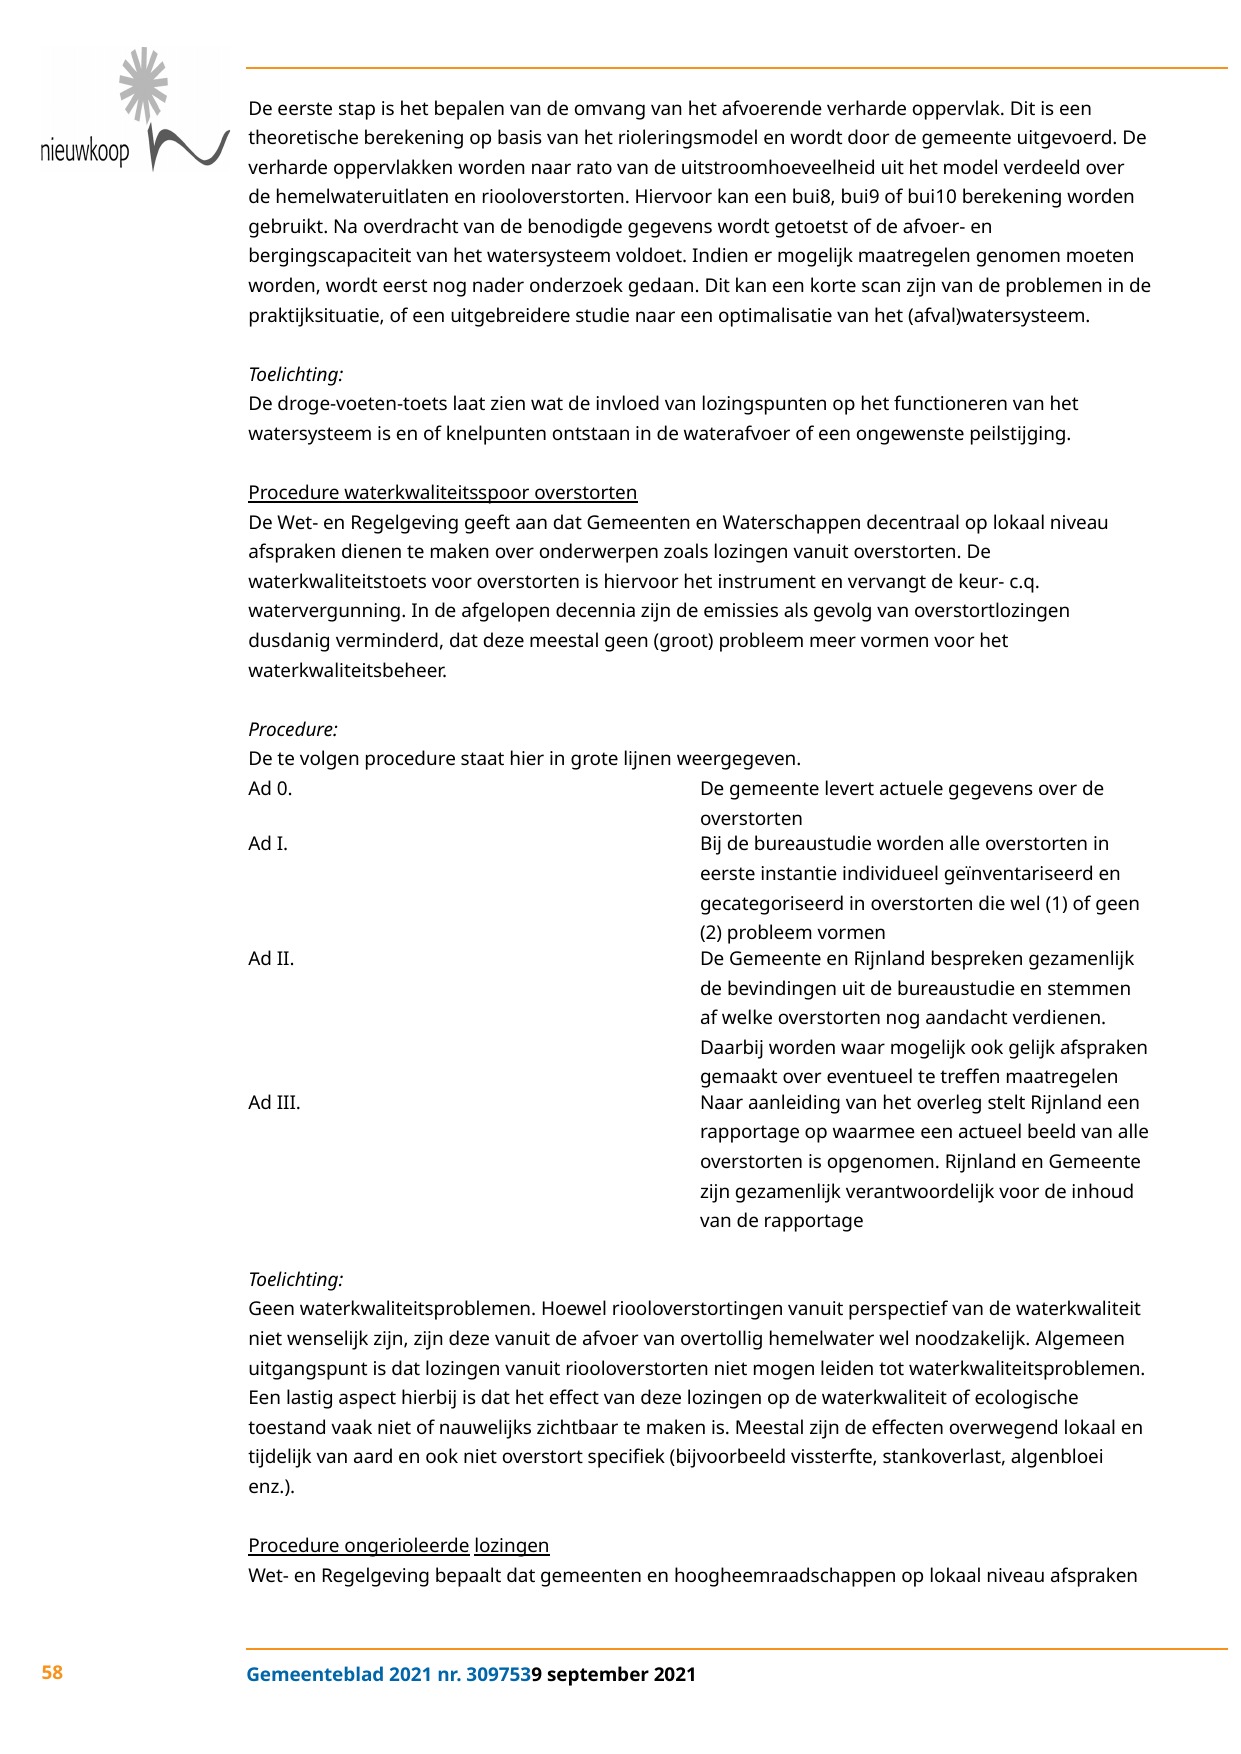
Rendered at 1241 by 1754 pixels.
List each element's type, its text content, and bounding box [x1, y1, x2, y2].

text De eerste stap is het bepalen van de omvang van het afvoerende verharde oppervlak. Dit is een theoretische berekening op basis van het rioleringsmodel en wordt door de gemeente uitgevoerd. De verharde oppervlakken worden naar rato van de uitstroomhoeveelheid uit het model verdeeld over de hemelwateruitlaten en riooloverstorten. Hiervoor kan een bui8, bui9 of bui10 berekening worden gebruikt. Na overdracht van de benodigde gegevens wordt getoetst of de afvoer- en bergingscapaciteit van het watersysteem voldoet. Indien er mogelijk maatregelen genomen moeten worden, wordt eerst nog nader onderzoek gedaan. Dit kan een korte scan zijn van de problemen in de praktijksituatie, of een uitgebreidere studie naar een optimalisatie van het (afval)watersysteem. [248, 95, 1152, 328]
table_cell Naar aanleiding van het overleg stelt Rijnland een rapportage op waarmee een actueel beeld van alle overstorten is opgenomen. Rijnland en Gemeente zijn gezamenlijk verantwoordelijk voor de inhoud van de rapportage [700, 1089, 1152, 1233]
text De Wet- en Regelgeving geeft aan dat Gemeenten en Waterschappen decentraal op lokaal niveau afspraken dienen te maken over onderwerpen zoals lozingen vanuit overstorten. De waterkwaliteitstoets voor overstorten is hiervoor het instrument en vervangt de keur- c.q. watervergunning. In de afgelopen decennia zijn de emissies als gevolg van overstortlozingen dusdanig verminderd, dat deze meestal geen (groot) probleem meer vormen voor het waterkwaliteitsbeheer. [248, 509, 1152, 683]
text Procedure ongerioleerde lozingen [248, 1532, 1152, 1558]
text Procedure: [248, 716, 1152, 742]
text De te volgen procedure staat hier in grote lijnen weergegeven. [248, 746, 1152, 771]
text Geen waterkwaliteitsproblemen. Hoewel riooloverstortingen vanuit perspectief van de waterkwaliteit niet wenselijk zijn, zijn deze vanuit de afvoer van overtollig hemelwater wel noodzakelijk. Algemeen uitgangspunt is dat lozingen vanuit riooloverstorten niet mogen leiden tot waterkwaliteitsproblemen. Een lastig aspect hierbij is dat het effect van deze lozingen op de waterkwaliteit of ecologische toestand vaak niet of nauwelijks zichtbaar te maken is. Meestal zijn de effecten overwegend lokaal en tijdelijk van aard en ook niet overstort specifiek (bijvoorbeeld vissterfte, stankoverlast, algenbloei enz.). [248, 1296, 1152, 1499]
table_cell De Gemeente en Rijnland bespreken gezamenlijk de bevindingen uit de bureaustudie en stemmen af welke overstorten nog aandacht verdienen. Daarbij worden waar mogelijk ook gelijk afspraken gemaakt over eventueel te treffen maatregelen [700, 945, 1152, 1089]
table_header Ad 0. [248, 775, 700, 831]
text Toelichting: [248, 1266, 1152, 1292]
text Wet- en Regelgeving bepaalt dat gemeenten en hoogheemraadschappen op lokaal niveau afspraken [248, 1562, 1152, 1588]
table_header De gemeente levert actuele gegevens over de overstorten [700, 775, 1152, 831]
table_cell Ad I. [248, 831, 700, 945]
picture [41, 47, 231, 172]
table_cell Ad II. [248, 945, 700, 1089]
text De droge-voeten-toets laat zien wat de invloed van lozingspunten op het functioneren van het watersysteem is en of knelpunten ontstaan in de waterafvoer of een ongewenste peilstijging. [248, 391, 1152, 446]
text Toelichting: [248, 361, 1152, 387]
table_cell Bij de bureaustudie worden alle overstorten in eerste instantie individueel geïnventariseerd en gecategoriseerd in overstorten die wel (1) of geen (2) probleem vormen [700, 831, 1152, 945]
table_cell Ad III. [248, 1089, 700, 1233]
text Procedure waterkwaliteitsspoor overstorten [248, 479, 1152, 505]
